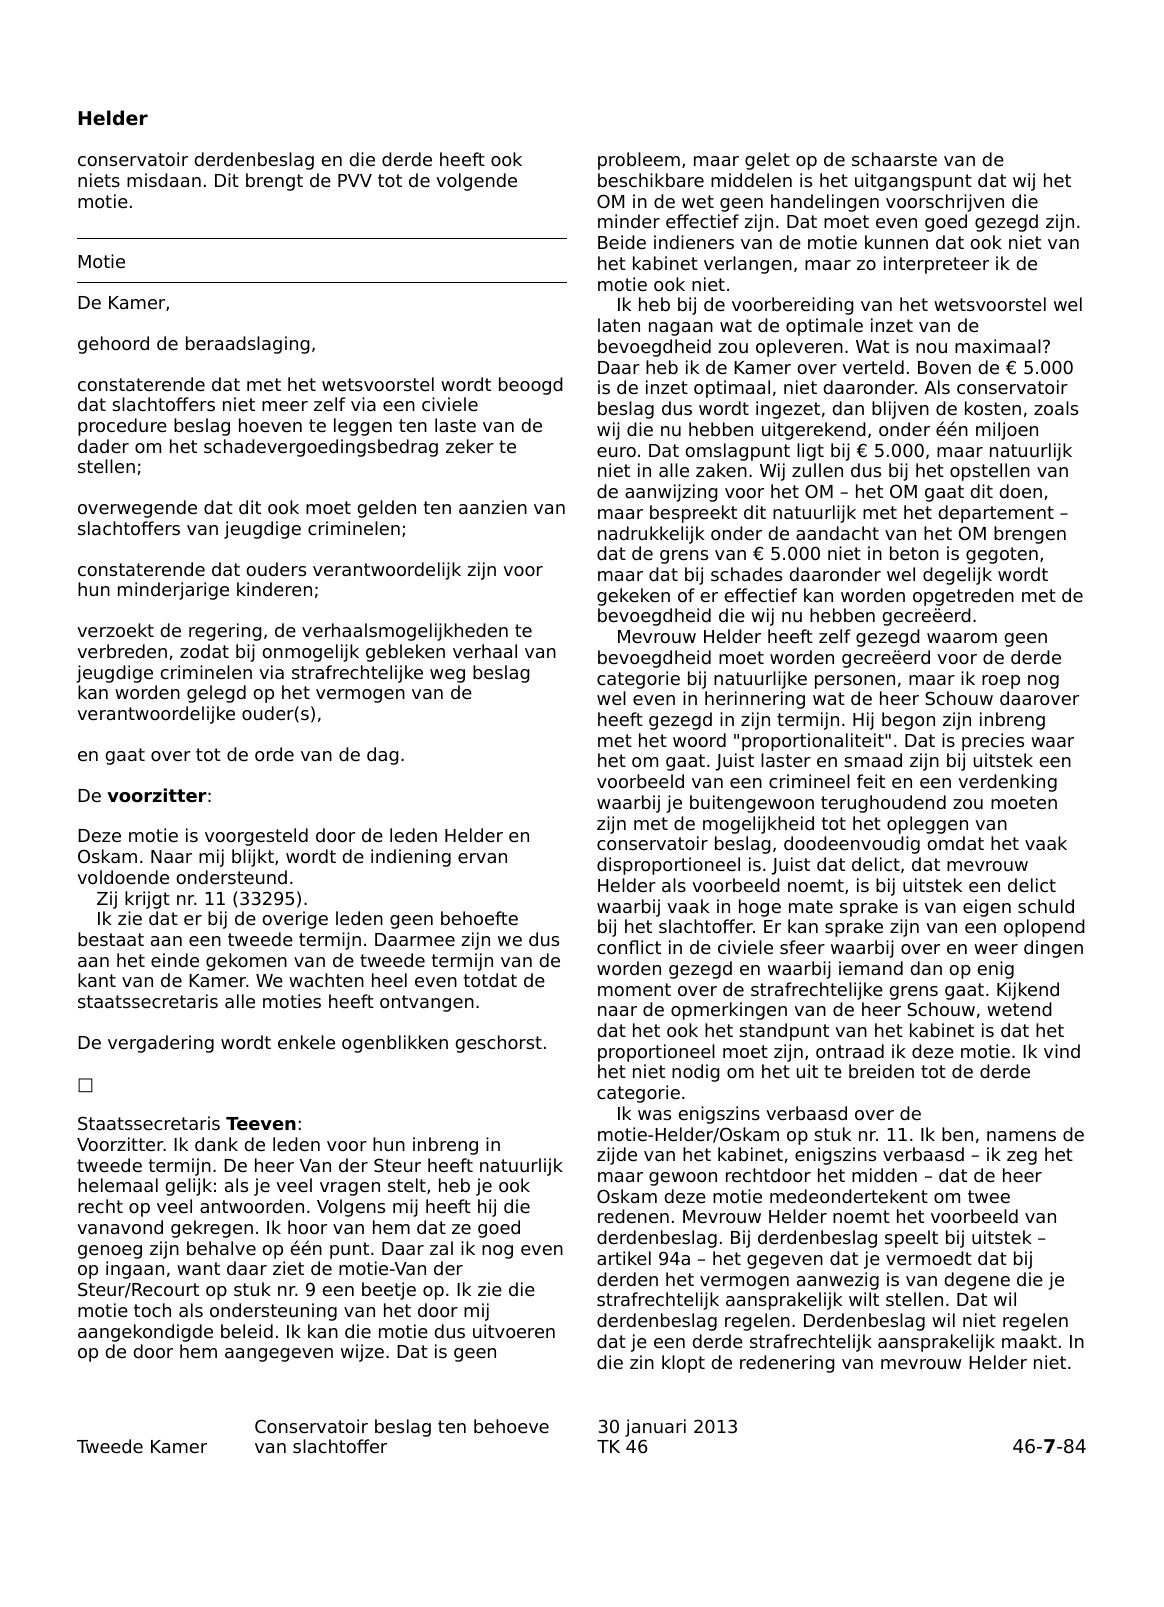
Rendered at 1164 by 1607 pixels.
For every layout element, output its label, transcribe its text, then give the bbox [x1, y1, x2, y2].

text Motie [77, 252, 567, 273]
text Zij krijgt nr. 11 (33295). [77, 888, 567, 909]
text □ [77, 1073, 567, 1094]
text Mevrouw Helder heeft zelf gezegd waarom geen bevoegdheid moet worden gecreëerd voor de derde categorie bij natuurlijke personen, maar ik roep nog wel even in herinnering wat de heer Schouw daarover heeft gezegd in zijn termijn. Hij begon zijn inbreng met het woord "proportionaliteit". Dat is precies waar het om gaat. Juist laster en smaad zijn bij uitstek een voorbeeld van een crimineel feit en een verdenking waarbij je buitengewoon terughoudend zou moeten zijn met de mogelijkheid tot het opleggen van conservatoir beslag, doodeenvoudig omdat het vaak disproportioneel is. Juist dat delict, dat mevrouw Helder als voorbeeld noemt, is bij uitstek een delict waarbij vaak in hoge mate sprake is van eigen schuld bij het slachtoffer. Er kan sprake zijn van een oplopend conflict in de civiele sfeer waarbij over en weer dingen worden gezegd en waarbij iemand dan op enig moment over de strafrechtelijke grens gaat. Kijkend naar de opmerkingen van de heer Schouw, wetend dat het ook het standpunt van het kabinet is dat het proportioneel moet zijn, ontraad ik deze motie. Ik vind het niet nodig om het uit te breiden tot de derde categorie. [596, 627, 1087, 1104]
text Voorzitter. Ik dank de leden voor hun inbreng in tweede termijn. De heer Van der Steur heeft natuurlijk helemaal gelijk: als je veel vragen stelt, heb je ook recht op veel antwoorden. Volgens mij heeft hij die vanavond gekregen. Ik hoor van hem dat ze goed genoeg zijn behalve op één punt. Daar zal ik nog even op ingaan, want daar ziet de motie-Van der Steur/Recourt op stuk nr. 9 een beetje op. Ik zie die motie toch als ondersteuning van het door mij aangekondigde beleid. Ik kan die motie dus uitvoeren op de door hem aangegeven wijze. Dat is geen [77, 1135, 567, 1363]
text probleem, maar gelet op de schaarste van de beschikbare middelen is het uitgangspunt dat wij het OM in de wet geen handelingen voorschrijven die minder effectief zijn. Dat moet even goed gezegd zijn. Beide indieners van de motie kunnen dat ook niet van het kabinet verlangen, maar zo interpreteer ik de motie ook niet. [596, 150, 1087, 295]
text De Kamer, [77, 293, 567, 314]
text overwegende dat dit ook moet gelden ten aanzien van slachtoffers van jeugdige criminelen; [77, 498, 567, 539]
text conservatoir derdenbeslag en die derde heeft ook niets misdaan. Dit brengt de PVV tot de volgende motie. [77, 150, 567, 212]
text constaterende dat ouders verantwoordelijk zijn voor hun minderjarige kinderen; [77, 559, 567, 601]
text Staatssecretaris Teeven: [77, 1114, 567, 1135]
text Ik was enigszins verbaasd over de motie-Helder/Oskam op stuk nr. 11. Ik ben, namens de zijde van het kabinet, enigszins verbaasd – ik zeg het maar gewoon rechtdoor het midden – dat de heer Oskam deze motie medeondertekent om twee redenen. Mevrouw Helder noemt het voorbeeld van derdenbeslag. Bij derdenbeslag speelt bij uitstek – artikel 94a – het gegeven dat je vermoedt dat bij derden het vermogen aanwezig is van degene die je strafrechtelijk aansprakelijk wilt stellen. Dat wil derdenbeslag regelen. Derdenbeslag wil niet regelen dat je een derde strafrechtelijk aansprakelijk maakt. In die zin klopt de redenering van mevrouw Helder niet. [596, 1104, 1087, 1373]
text Ik zie dat er bij de overige leden geen behoefte bestaat aan een tweede termijn. Daarmee zijn we dus aan het einde gekomen van de tweede termijn van de kant van de Kamer. We wachten heel even totdat de staatssecretaris alle moties heeft ontvangen. [77, 909, 567, 1013]
text en gaat over tot de orde van de dag. [77, 745, 567, 765]
text Deze motie is voorgesteld door de leden Helder en Oskam. Naar mij blijkt, wordt de indiening ervan voldoende ondersteund. [77, 826, 567, 888]
text De vergadering wordt enkele ogenblikken geschorst. [77, 1033, 567, 1053]
text constaterende dat met het wetsvoorstel wordt beoogd dat slachtoffers niet meer zelf via een civiele procedure beslag hoeven te leggen ten laste van de dader om het schadevergoedingsbedrag zeker te stellen; [77, 374, 567, 478]
text gehoord de beraadslaging, [77, 334, 567, 354]
text verzoekt de regering, de verhaalsmogelijkheden te verbreden, zodat bij onmogelijk gebleken verhaal van jeugdige criminelen via strafrechtelijke weg beslag kan worden gelegd op het vermogen van de verantwoordelijke ouder(s), [77, 621, 567, 725]
text Ik heb bij de voorbereiding van het wetsvoorstel wel laten nagaan wat de optimale inzet van de bevoegdheid zou opleveren. Wat is nou maximaal? Daar heb ik de Kamer over verteld. Boven de € 5.000 is de inzet optimaal, niet daaronder. Als conservatoir beslag dus wordt ingezet, dan blijven de kosten, zoals wij die nu hebben uitgerekend, onder één miljoen euro. Dat omslagpunt ligt bij € 5.000, maar natuurlijk niet in alle zaken. Wij zullen dus bij het opstellen van de aanwijzing voor het OM – het OM gaat dit doen, maar bespreekt dit natuurlijk met het departement – nadrukkelijk onder de aandacht van het OM brengen dat de grens van € 5.000 niet in beton is gegoten, maar dat bij schades daaronder wel degelijk wordt gekeken of er effectief kan worden opgetreden met de bevoegdheid die wij nu hebben gecreëerd. [596, 295, 1087, 627]
text De voorzitter: [77, 785, 567, 806]
